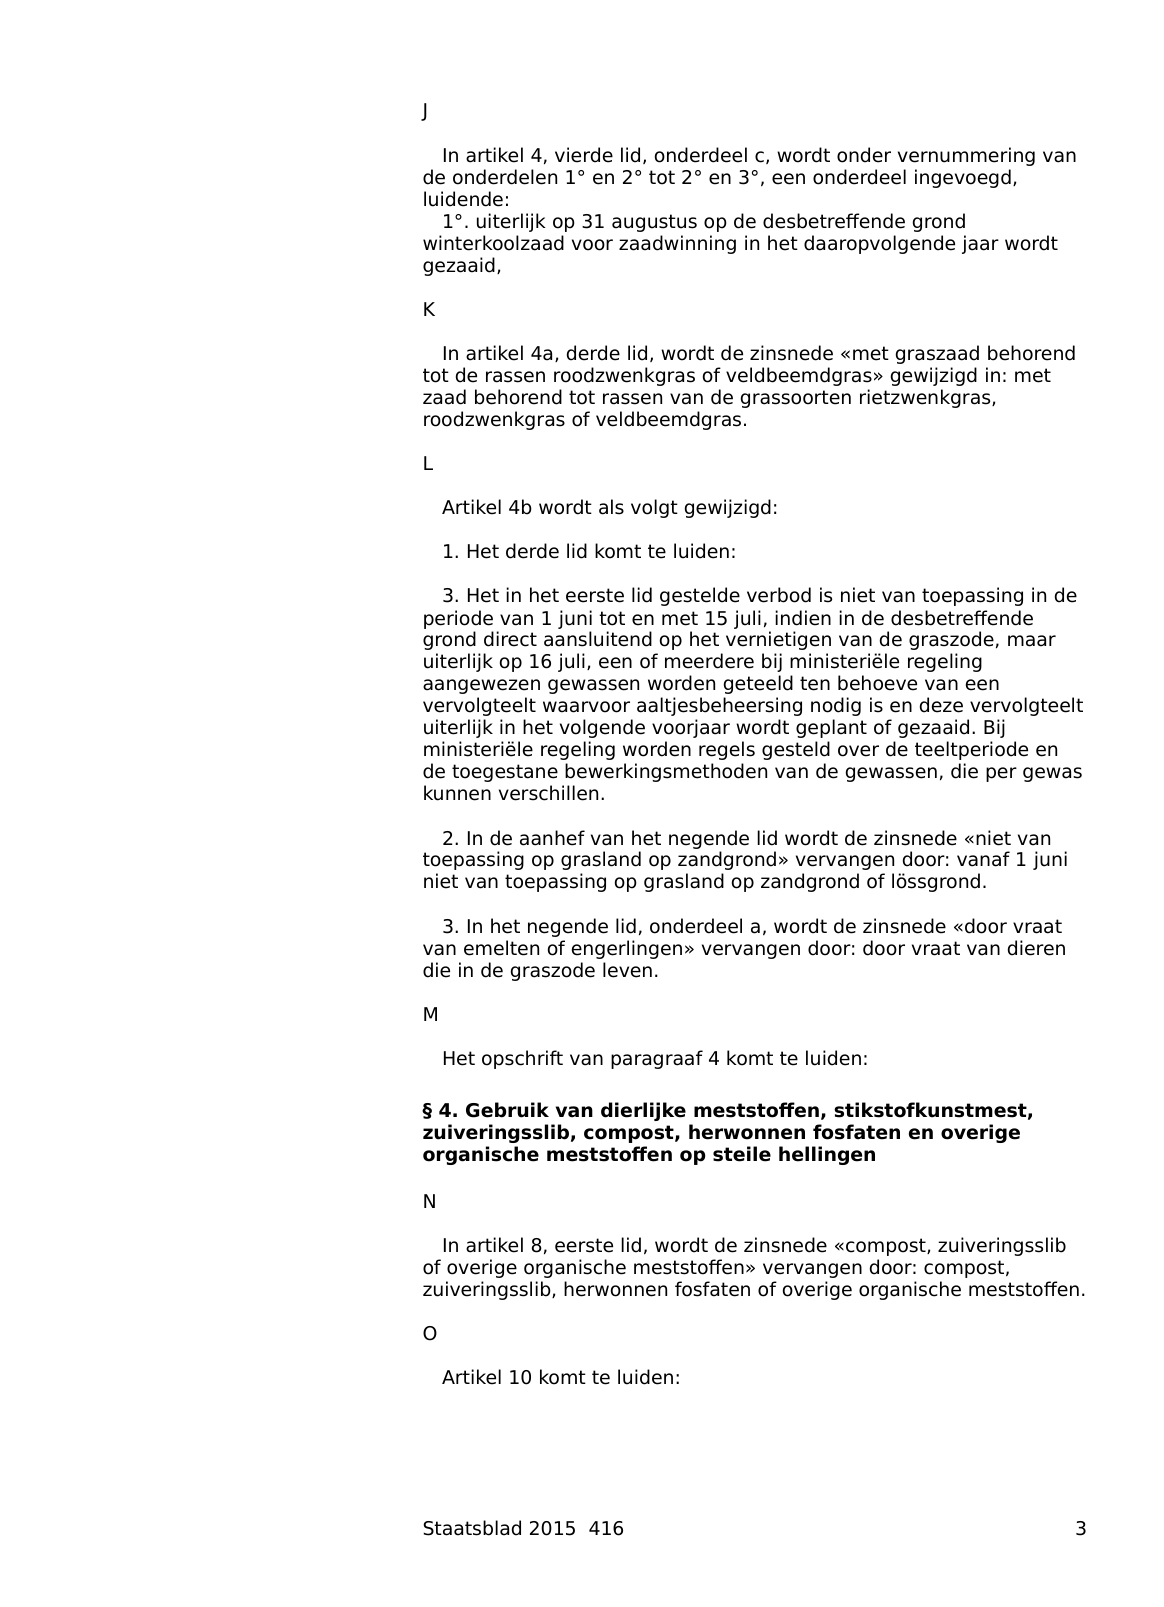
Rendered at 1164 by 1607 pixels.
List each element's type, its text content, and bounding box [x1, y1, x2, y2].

text In artikel 4, vierde lid, onderdeel c, wordt onder vernummering van de onderdelen 1° en 2° tot 2° en 3°, een onderdeel ingevoegd, luidende: [422, 144, 1087, 211]
text O [422, 1323, 1087, 1345]
text 2. In de aanhef van het negende lid wordt de zinsnede «niet van toepassing op grasland op zandgrond» vervangen door: vanaf 1 juni niet van toepassing op grasland op zandgrond of lössgrond. [422, 827, 1087, 893]
text K [422, 299, 1087, 321]
text N [422, 1191, 1087, 1213]
text Artikel 10 komt te luiden: [422, 1367, 1087, 1389]
text In artikel 8, eerste lid, wordt de zinsnede «compost, zuiveringsslib of overige organische meststoffen» vervangen door: compost, zuiveringsslib, herwonnen fosfaten of overige organische meststoffen. [422, 1235, 1087, 1301]
text 3. Het in het eerste lid gestelde verbod is niet van toepassing in de periode van 1 juni tot en met 15 juli, indien in de desbetreffende grond direct aansluitend op het vernietigen van de graszode, maar uiterlijk op 16 juli, een of meerdere bij ministeriële regeling aangewezen gewassen worden geteeld ten behoeve van een vervolgteelt waarvoor aaltjesbeheersing nodig is en deze vervolgteelt uiterlijk in het volgende voorjaar wordt geplant of gezaaid. Bij ministeriële regeling worden regels gesteld over de teeltperiode en de toegestane bewerkingsmethoden van de gewassen, die per gewas kunnen verschillen. [422, 585, 1087, 805]
text L [422, 453, 1087, 475]
text In artikel 4a, derde lid, wordt de zinsnede «met graszaad behorend tot de rassen roodzwenkgras of veldbeemdgras» gewijzigd in: met zaad behorend tot rassen van de grassoorten rietzwenkgras, roodzwenkgras of veldbeemdgras. [422, 343, 1087, 431]
text J [422, 100, 1087, 122]
text Artikel 4b wordt als volgt gewijzigd: [422, 497, 1087, 519]
text 3. In het negende lid, onderdeel a, wordt de zinsnede «door vraat van emelten of engerlingen» vervangen door: door vraat van dieren die in de graszode leven. [422, 916, 1087, 981]
text Het opschrift van paragraaf 4 komt te luiden: [422, 1048, 1087, 1070]
text 1. Het derde lid komt te luiden: [422, 541, 1087, 563]
text 1°. uiterlijk op 31 augustus op de desbetreffende grond winterkoolzaad voor zaadwinning in het daaropvolgende jaar wordt gezaaid, [422, 211, 1087, 276]
subtitle § 4. Gebruik van dierlijke meststoffen, stikstofkunstmest, zuiveringsslib, compost, herwonnen fosfaten en overige organische meststoffen op steile hellingen [422, 1100, 1087, 1166]
text M [422, 1004, 1087, 1026]
